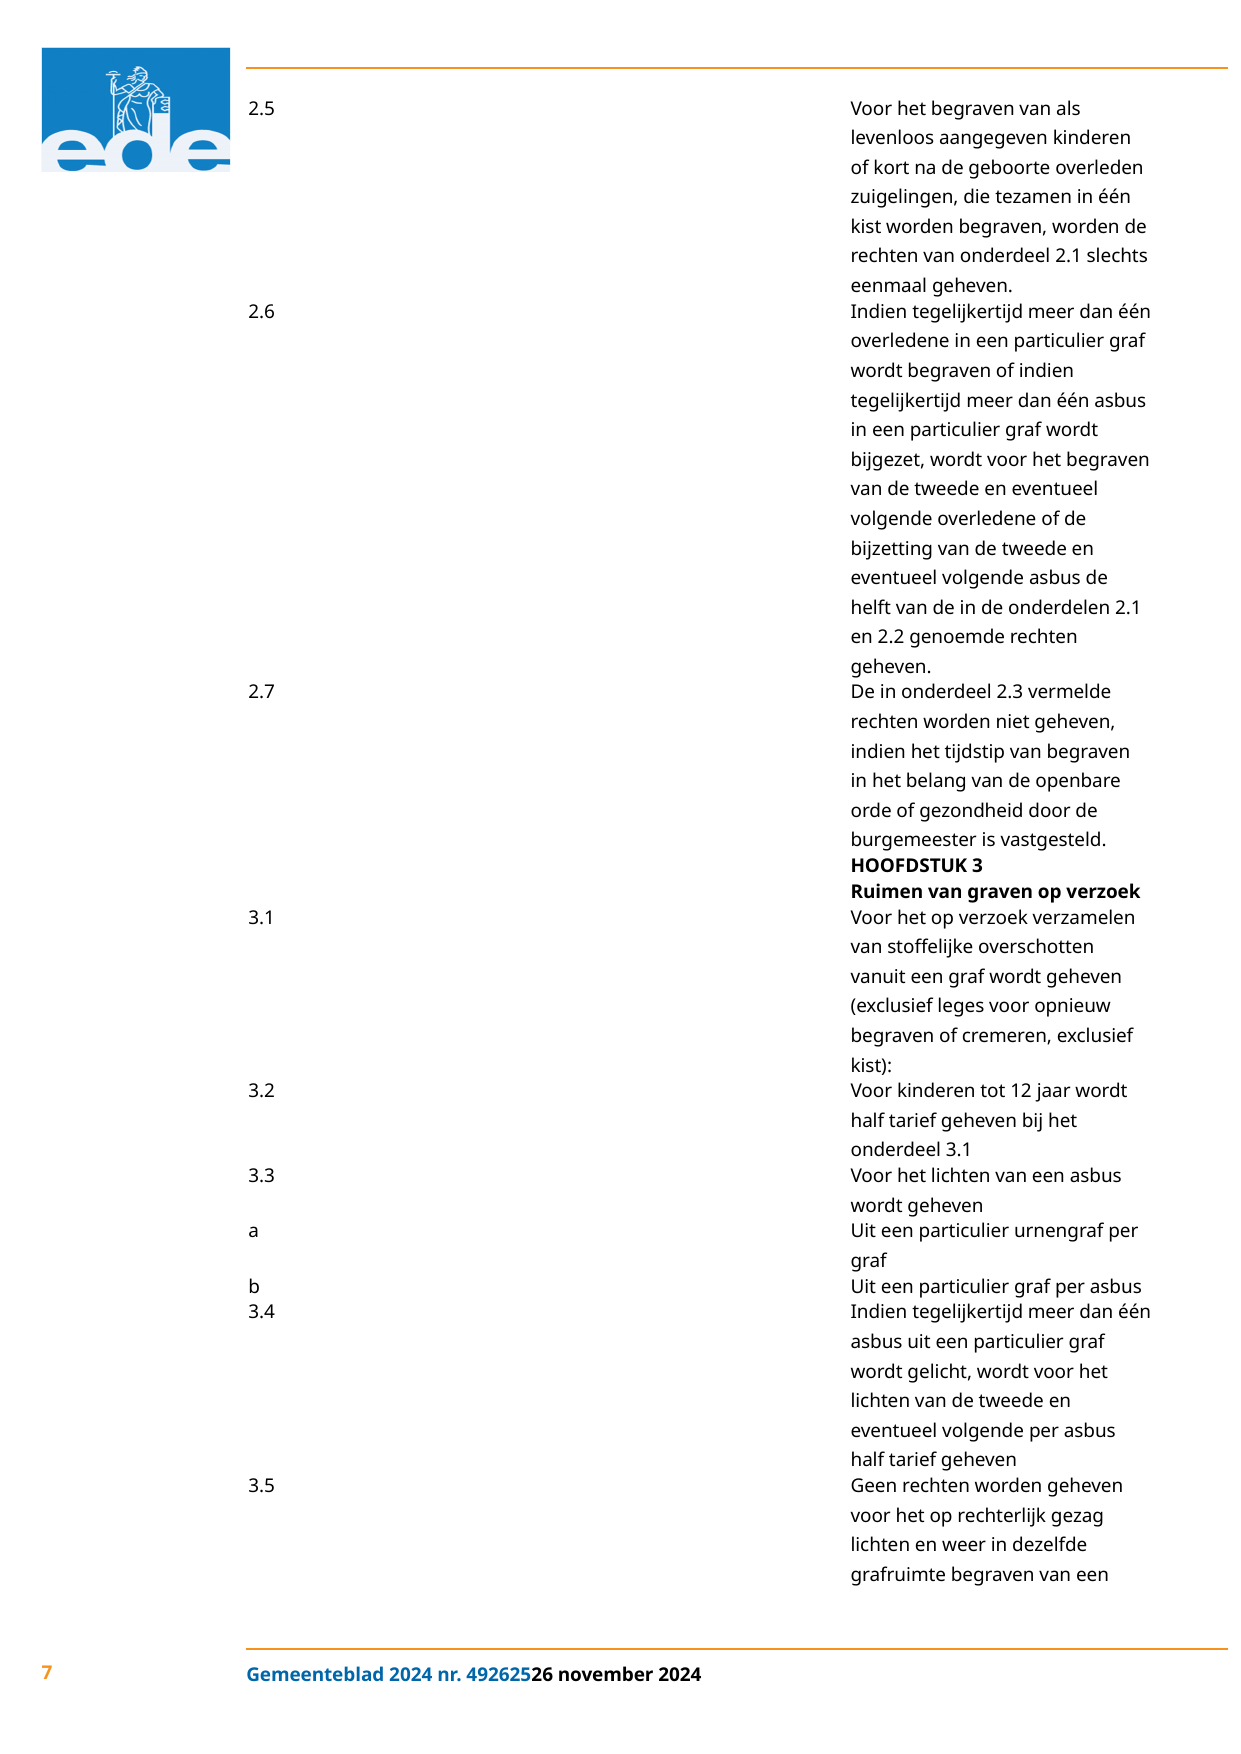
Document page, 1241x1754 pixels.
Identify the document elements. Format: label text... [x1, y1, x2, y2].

table_cell Geen rechten worden geheven voor het op rechterlijk gezag lichten en weer in dezelfde grafruimte begraven van een [850, 1473, 1152, 1587]
table_cell Indien tegelijkertijd meer dan één asbus uit een particulier graf wordt gelicht, wordt voor het lichten van de tweede en eventueel volgende per asbus half tarief geheven [850, 1299, 1152, 1472]
table_cell HOOFDSTUK 3 [850, 853, 1152, 878]
table_cell Uit een particulier urnengraf per graf [850, 1218, 1152, 1273]
table_cell 3.3 [248, 1163, 850, 1218]
table_cell [248, 853, 850, 878]
table_cell 3.4 [248, 1299, 850, 1472]
table_cell De in onderdeel 2.3 vermelde rechten worden niet geheven, indien het tijdstip van begraven in het belang van de openbare orde of gezondheid door de burgemeester is vastgesteld. [850, 679, 1152, 852]
table_cell Indien tegelijkertijd meer dan één overledene in een particulier graf wordt begraven of indien tegelijkertijd meer dan één asbus in een particulier graf wordt bijgezet, wordt voor het begraven van de tweede en eventueel volgende overledene of de bijzetting van de tweede en eventueel volgende asbus de helft van de in de onderdelen 2.1 en 2.2 genoemde rechten geheven. [850, 298, 1152, 679]
table_cell Voor kinderen tot 12 jaar wordt half tarief geheven bij het onderdeel 3.1 [850, 1078, 1152, 1162]
table_cell 2.7 [248, 679, 850, 852]
table_cell Ruimen van graven op verzoek [850, 878, 1152, 904]
table_cell 3.5 [248, 1473, 850, 1587]
table_cell Voor het lichten van een asbus wordt geheven [850, 1163, 1152, 1218]
table_cell a [248, 1218, 850, 1273]
table_cell 2.6 [248, 298, 850, 679]
table_cell b [248, 1273, 850, 1299]
table_cell 3.2 [248, 1078, 850, 1162]
table_cell [248, 878, 850, 904]
table_cell Uit een particulier graf per asbus [850, 1273, 1152, 1299]
picture [41, 47, 231, 172]
table_cell Voor het op verzoek verzamelen van stoffelijke overschotten vanuit een graf wordt geheven (exclusief leges voor opnieuw begraven of cremeren, exclusief kist): [850, 904, 1152, 1077]
table_cell 2.5 [248, 95, 850, 298]
table_cell Voor het begraven van als levenloos aangegeven kinderen of kort na de geboorte overleden zuigelingen, die tezamen in één kist worden begraven, worden de rechten van onderdeel 2.1 slechts eenmaal geheven. [850, 95, 1152, 298]
table_cell 3.1 [248, 904, 850, 1077]
